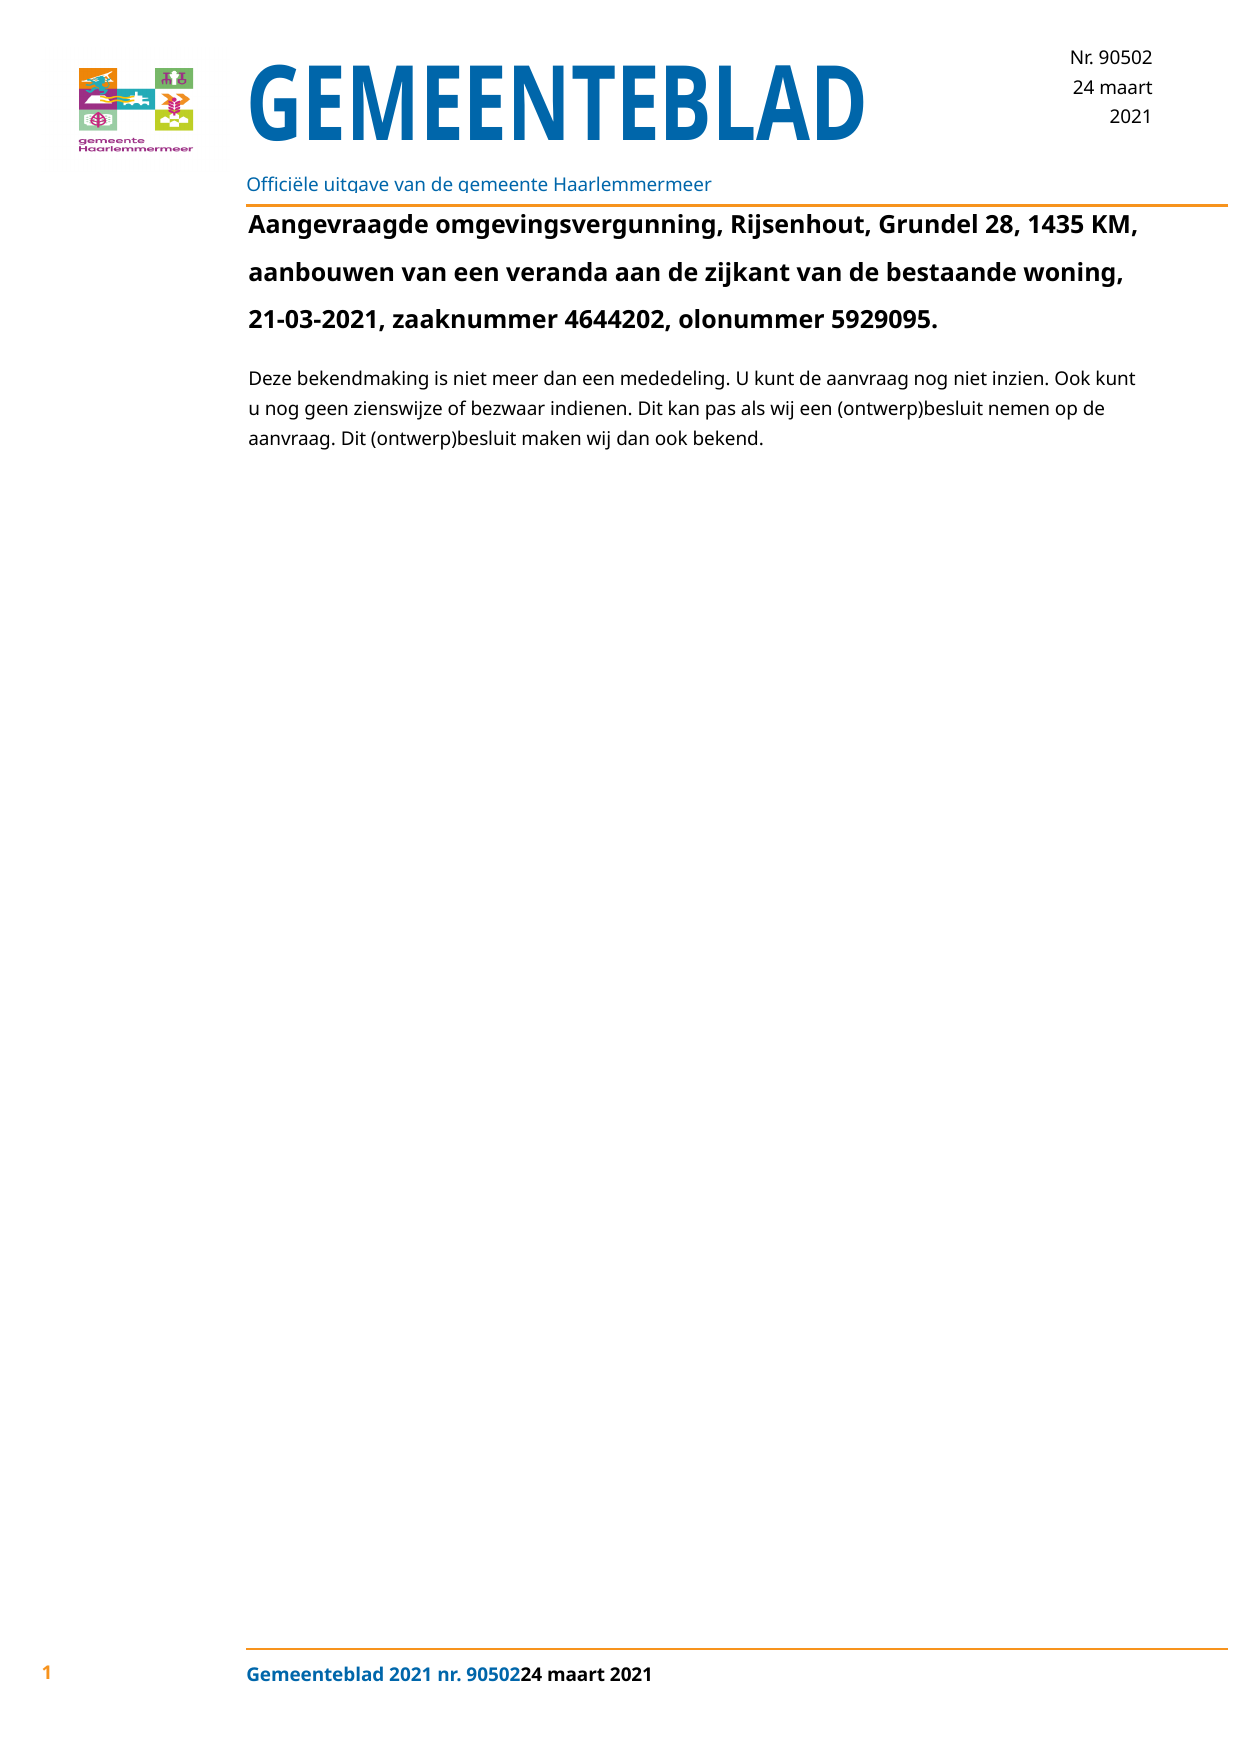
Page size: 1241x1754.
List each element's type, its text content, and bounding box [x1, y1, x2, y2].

text Deze bekendmaking is niet meer dan een mededeling. U kunt de aanvraag nog niet inzien. Ook kunt u nog geen zienswijze of bezwaar indienen. Dit kan pas als wij een (ontwerp)besluit nemen op de aanvraag. Dit (ontwerp)besluit maken wij dan ook bekend. [248, 366, 1152, 450]
picture [41, 47, 231, 172]
text Aangevraagde omgevingsvergunning, Rijsenhout, Grundel 28, 1435 KM, aanbouwen van een veranda aan de zijkant van de bestaande woning, 21-03-2021, zaaknummer 4644202, olonummer 5929095. [248, 207, 1152, 336]
